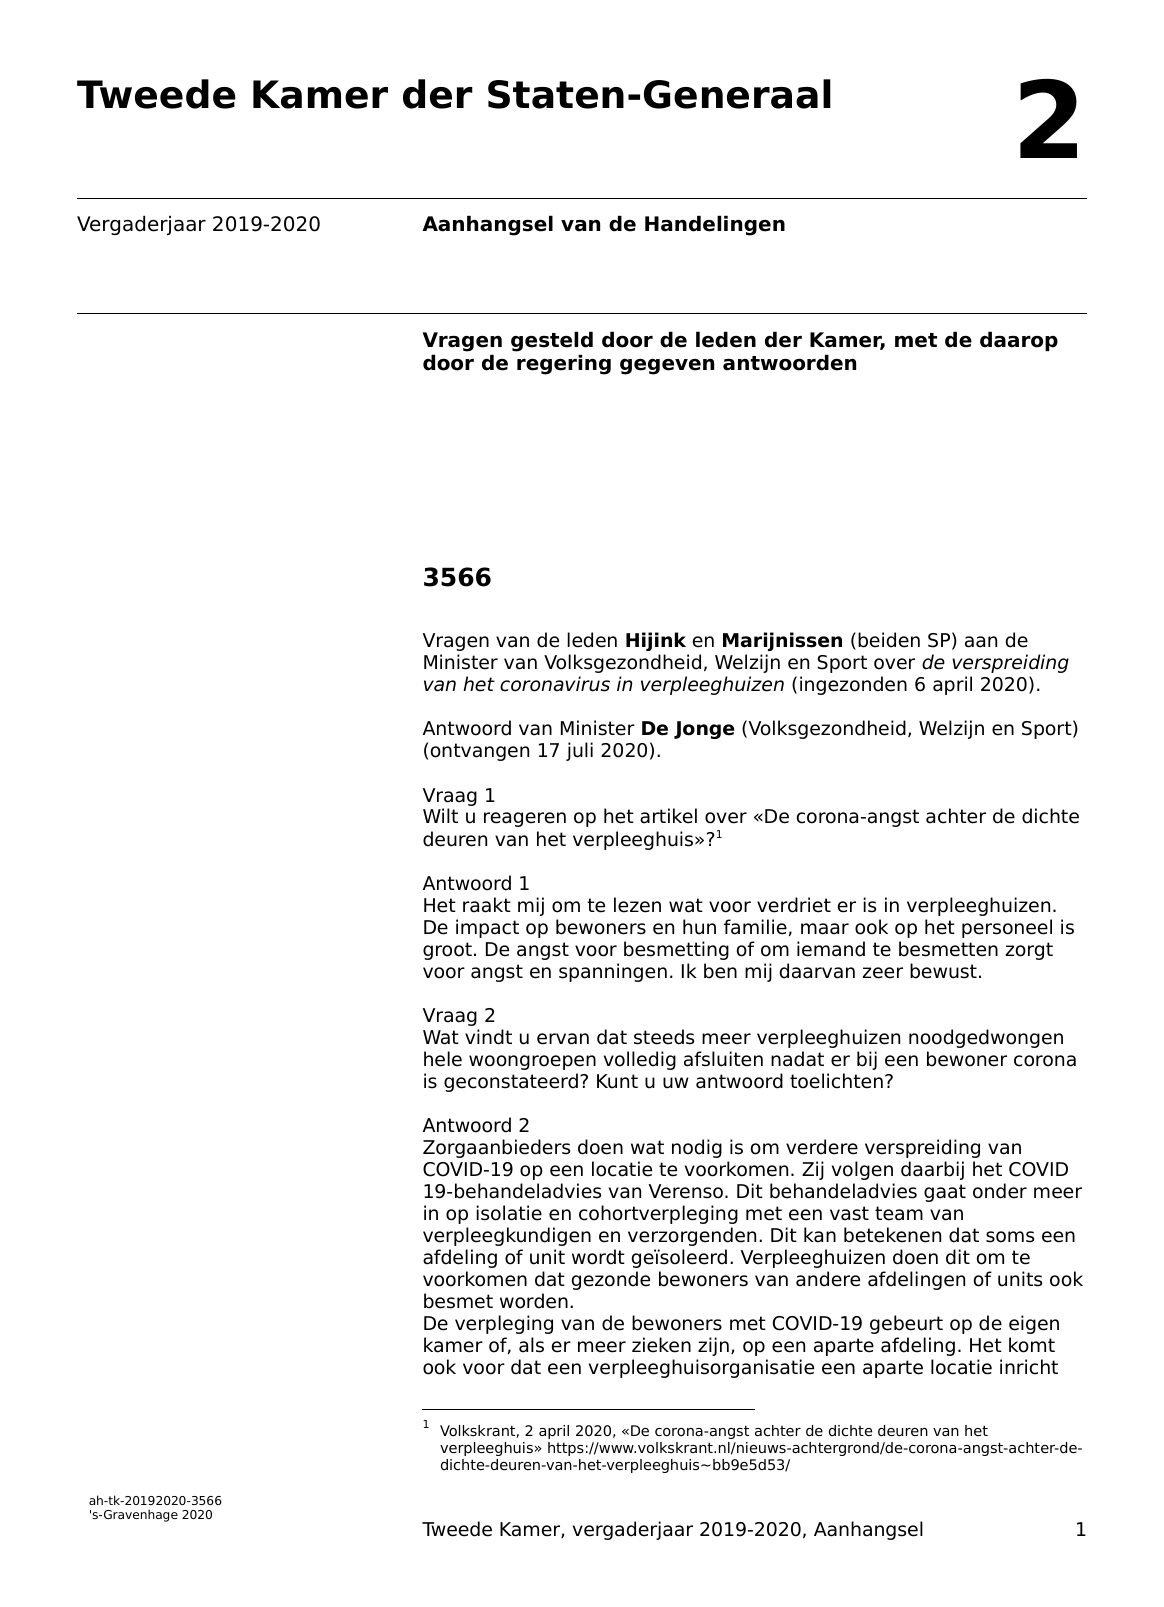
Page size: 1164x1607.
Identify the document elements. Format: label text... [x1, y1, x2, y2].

table_cell Vragen gesteld door de leden der Kamer, met de daarop door de regering gegeven antwoorden [422, 314, 1087, 375]
text Wilt u reageren op het artikel over «De corona-angst achter de dichte deuren van het verpleeghuis»? [422, 806, 1087, 850]
text 3566 [422, 563, 1087, 592]
text Antwoord van Minister De Jonge (Volksgezondheid, Welzijn en Sport) (ontvangen 17 juli 2020). [422, 718, 1087, 762]
table_cell Vergaderjaar 2019-2020 [77, 199, 422, 313]
text Antwoord 1 [422, 873, 1087, 894]
text 's-Gravenhage 2020 [88, 1508, 323, 1522]
text ah-tk-20192020-3566 [88, 1494, 323, 1508]
text Het raakt mij om te lezen wat voor verdriet er is in verpleeghuizen. De impact op bewoners en hun familie, maar ook op het personeel is groot. De angst voor besmetting of om iemand te besmetten zorgt voor angst en spanningen. Ik ben mij daarvan zeer bewust. [422, 894, 1087, 982]
table_cell Aanhangsel van de Handelingen [422, 199, 1087, 313]
text Vraag 1 [422, 784, 1087, 806]
table_header Tweede Kamer der Staten-Generaal [77, 59, 886, 198]
table_header 2 [886, 59, 1087, 198]
text Vragen van de leden Hijink en Marijnissen (beiden SP) aan de Minister van Volksgezondheid, Welzijn en Sport over de verspreiding van het coronavirus in verpleeghuizen (ingezonden 6 april 2020). [422, 630, 1087, 696]
text Wat vindt u ervan dat steeds meer verpleeghuizen noodgedwongen hele woongroepen volledig afsluiten nadat er bij een bewoner corona is geconstateerd? Kunt u uw antwoord toelichten? [422, 1027, 1087, 1093]
text Antwoord 2 [422, 1115, 1087, 1137]
text Zorgaanbieders doen wat nodig is om verdere verspreiding van COVID-19 op een locatie te voorkomen. Zij volgen daarbij het COVID 19-behandeladvies van Verenso. Dit behandeladvies gaat onder meer in op isolatie en cohortverpleging met een vast team van verpleegkundigen en verzorgenden. Dit kan betekenen dat soms een afdeling of unit wordt geïsoleerd. Verpleeghuizen doen dit om te voorkomen dat gezonde bewoners van andere afdelingen of units ook besmet worden. [422, 1137, 1087, 1313]
text Volkskrant, 2 april 2020, «De corona-angst achter de dichte deuren van het verpleeghuis» https://www.volkskrant.nl/nieuws-achtergrond/de-corona-angst-achter-de-dichte-deuren-van-het-verpleeghuis~bb9e5d53/ [422, 1418, 1087, 1474]
table_cell [77, 314, 422, 375]
text Vraag 2 [422, 1005, 1087, 1027]
text De verpleging van de bewoners met COVID-19 gebeurt op de eigen kamer of, als er meer zieken zijn, op een aparte afdeling. Het komt ook voor dat een verpleeghuisorganisatie een aparte locatie inricht [422, 1313, 1087, 1378]
